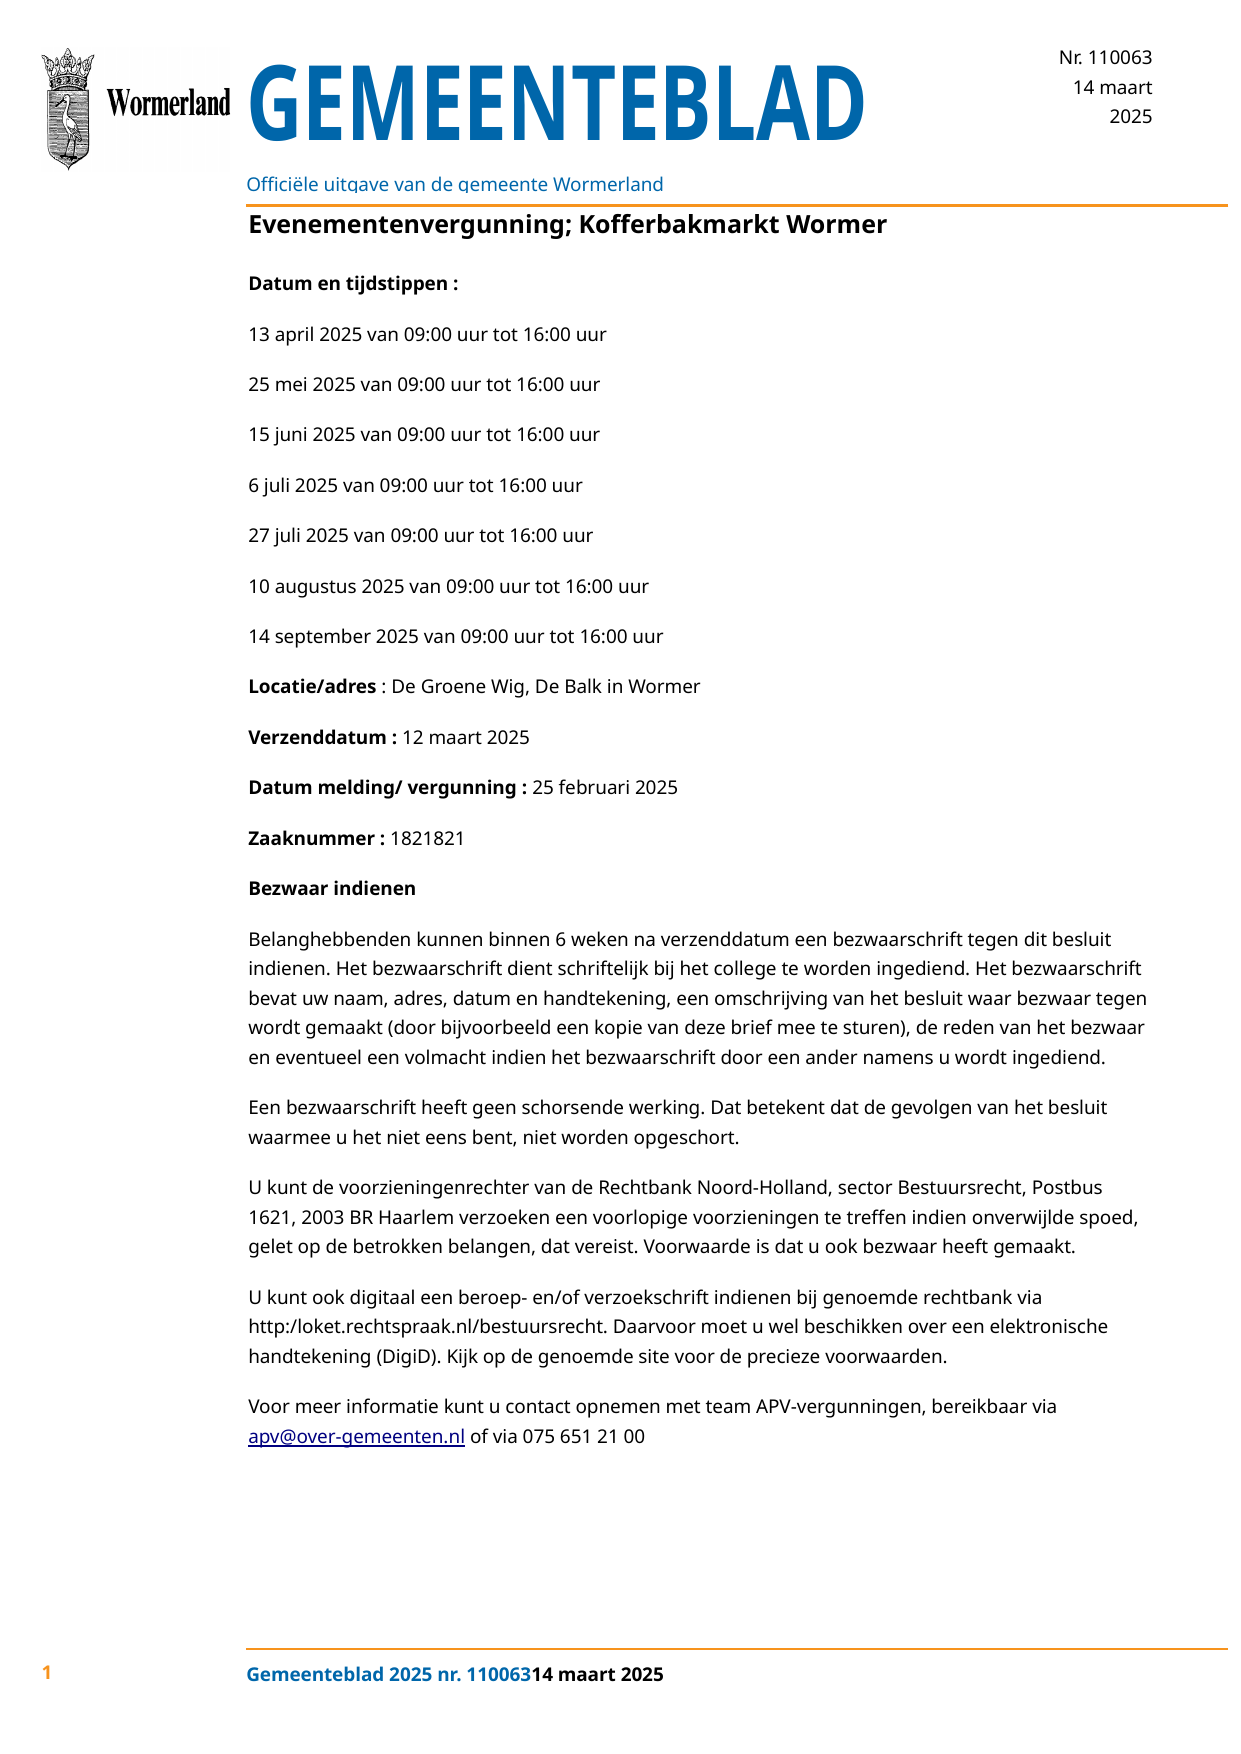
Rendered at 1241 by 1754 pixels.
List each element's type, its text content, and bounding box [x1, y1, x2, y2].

text Een bezwaarschrift heeft geen schorsende werking. Dat betekent dat de gevolgen van het besluit waarmee u het niet eens bent, niet worden opgeschort. [248, 1094, 1152, 1150]
text 27 juli 2025 van 09:00 uur tot 16:00 uur [248, 522, 1152, 548]
text 25 mei 2025 van 09:00 uur tot 16:00 uur [248, 371, 1152, 397]
text Datum en tijdstippen : [248, 270, 1152, 296]
text Zaaknummer : 1821821 [248, 825, 1152, 851]
text 15 juni 2025 van 09:00 uur tot 16:00 uur [248, 422, 1152, 447]
text Voor meer informatie kunt u contact opnemen met team APV-vergunningen, bereikbaar via apv@over-gemeenten.nl of via 075 651 21 00 [248, 1394, 1152, 1449]
text Locatie/adres : De Groene Wig, De Balk in Wormer [248, 674, 1152, 699]
text Belanghebbenden kunnen binnen 6 weken na verzenddatum een bezwaarschrift tegen dit besluit indienen. Het bezwaarschrift dient schriftelijk bij het college te worden ingediend. Het bezwaarschrift bevat uw naam, adres, datum en handtekening, een omschrijving van het besluit waar bezwaar tegen wordt gemaakt (door bijvoorbeeld een kopie van deze brief mee te sturen), de reden van het bezwaar en eventueel een volmacht indien het bezwaarschrift door een ander namens u wordt ingediend. [248, 926, 1152, 1070]
text Evenementenvergunning; Kofferbakmarkt Wormer [248, 207, 1152, 241]
text 13 april 2025 van 09:00 uur tot 16:00 uur [248, 321, 1152, 346]
text Datum melding/ vergunning : 25 februari 2025 [248, 774, 1152, 800]
picture [41, 47, 231, 172]
text U kunt ook digitaal een beroep- en/of verzoekschrift indienen bij genoemde rechtbank via http:/loket.rechtspraak.nl/bestuursrecht. Daarvoor moet u wel beschikken over een elektronische handtekening (DigiD). Kijk op de genoemde site voor de precieze voorwaarden. [248, 1284, 1152, 1369]
text U kunt de voorzieningenrechter van de Rechtbank Noord-Holland, sector Bestuursrecht, Postbus 1621, 2003 BR Haarlem verzoeken een voorlopige voorzieningen te treffen indien onverwijlde spoed, gelet op de betrokken belangen, dat vereist. Voorwaarde is dat u ook bezwaar heeft gemaakt. [248, 1174, 1152, 1259]
text 14 september 2025 van 09:00 uur tot 16:00 uur [248, 623, 1152, 649]
text 10 augustus 2025 van 09:00 uur tot 16:00 uur [248, 573, 1152, 598]
text 6 juli 2025 van 09:00 uur tot 16:00 uur [248, 472, 1152, 498]
text Verzenddatum : 12 maart 2025 [248, 724, 1152, 750]
text Bezwaar indienen [248, 875, 1152, 901]
